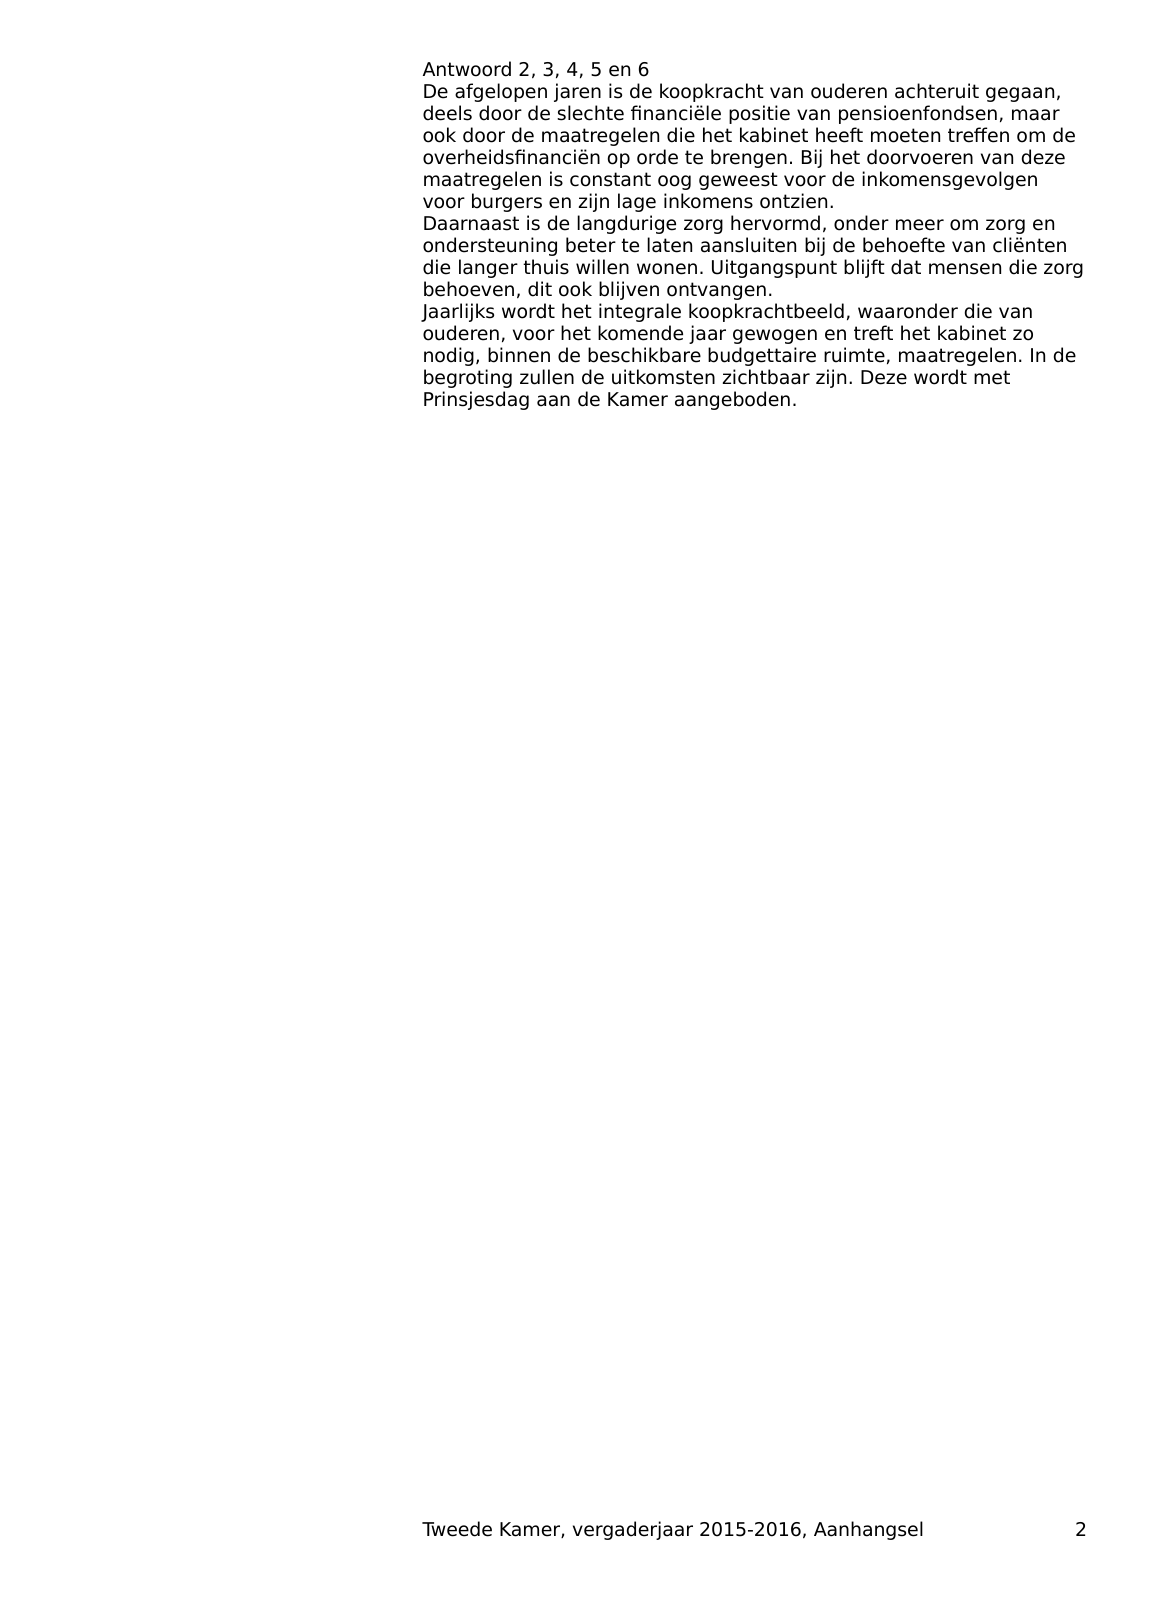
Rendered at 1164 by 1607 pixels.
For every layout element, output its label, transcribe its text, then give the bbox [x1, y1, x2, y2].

text De afgelopen jaren is de koopkracht van ouderen achteruit gegaan, deels door de slechte financiële positie van pensioenfondsen, maar ook door de maatregelen die het kabinet heeft moeten treffen om de overheidsfinanciën op orde te brengen. Bij het doorvoeren van deze maatregelen is constant oog geweest voor de inkomensgevolgen voor burgers en zijn lage inkomens ontzien. [422, 81, 1087, 213]
text Jaarlijks wordt het integrale koopkrachtbeeld, waaronder die van ouderen, voor het komende jaar gewogen en treft het kabinet zo nodig, binnen de beschikbare budgettaire ruimte, maatregelen. In de begroting zullen de uitkomsten zichtbaar zijn. Deze wordt met Prinsjesdag aan de Kamer aangeboden. [422, 301, 1087, 411]
text Daarnaast is de langdurige zorg hervormd, onder meer om zorg en ondersteuning beter te laten aansluiten bij de behoefte van cliënten die langer thuis willen wonen. Uitgangspunt blijft dat mensen die zorg behoeven, dit ook blijven ontvangen. [422, 213, 1087, 301]
text Antwoord 2, 3, 4, 5 en 6 [422, 59, 1087, 81]
